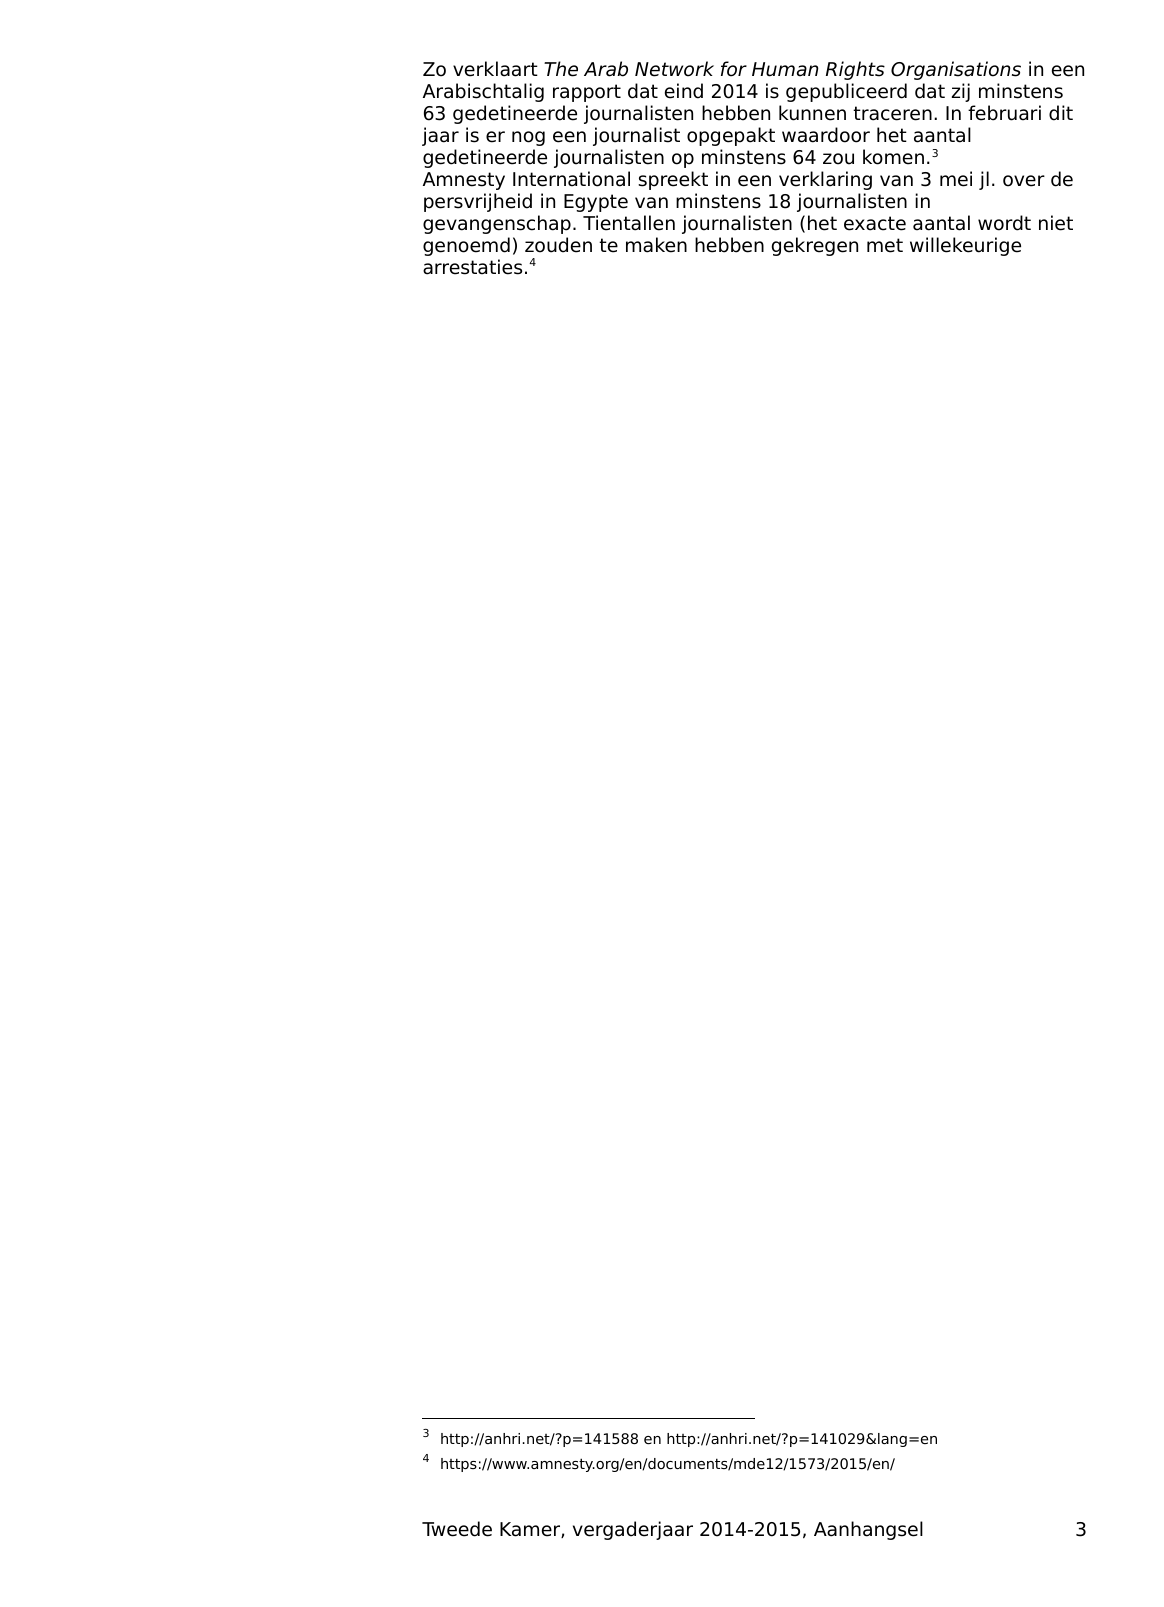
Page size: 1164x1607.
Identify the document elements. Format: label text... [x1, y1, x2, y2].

text Amnesty International spreekt in een verklaring van 3 mei jl. over de persvrijheid in Egypte van minstens 18 journalisten in gevangenschap. Tientallen journalisten (het exacte aantal wordt niet genoemd) zouden te maken hebben gekregen met willekeurige arrestaties. [422, 169, 1087, 279]
text https://www.amnesty.org/en/documents/mde12/1573/2015/en/ [422, 1452, 1087, 1474]
text http://anhri.net/?p=141588 en http://anhri.net/?p=141029&lang=en [422, 1427, 1087, 1449]
text Zo verklaart The Arab Network for Human Rights Organisations in een Arabischtalig rapport dat eind 2014 is gepubliceerd dat zij minstens 63 gedetineerde journalisten hebben kunnen traceren. In februari dit jaar is er nog een journalist opgepakt waardoor het aantal gedetineerde journalisten op minstens 64 zou komen. [422, 59, 1087, 169]
